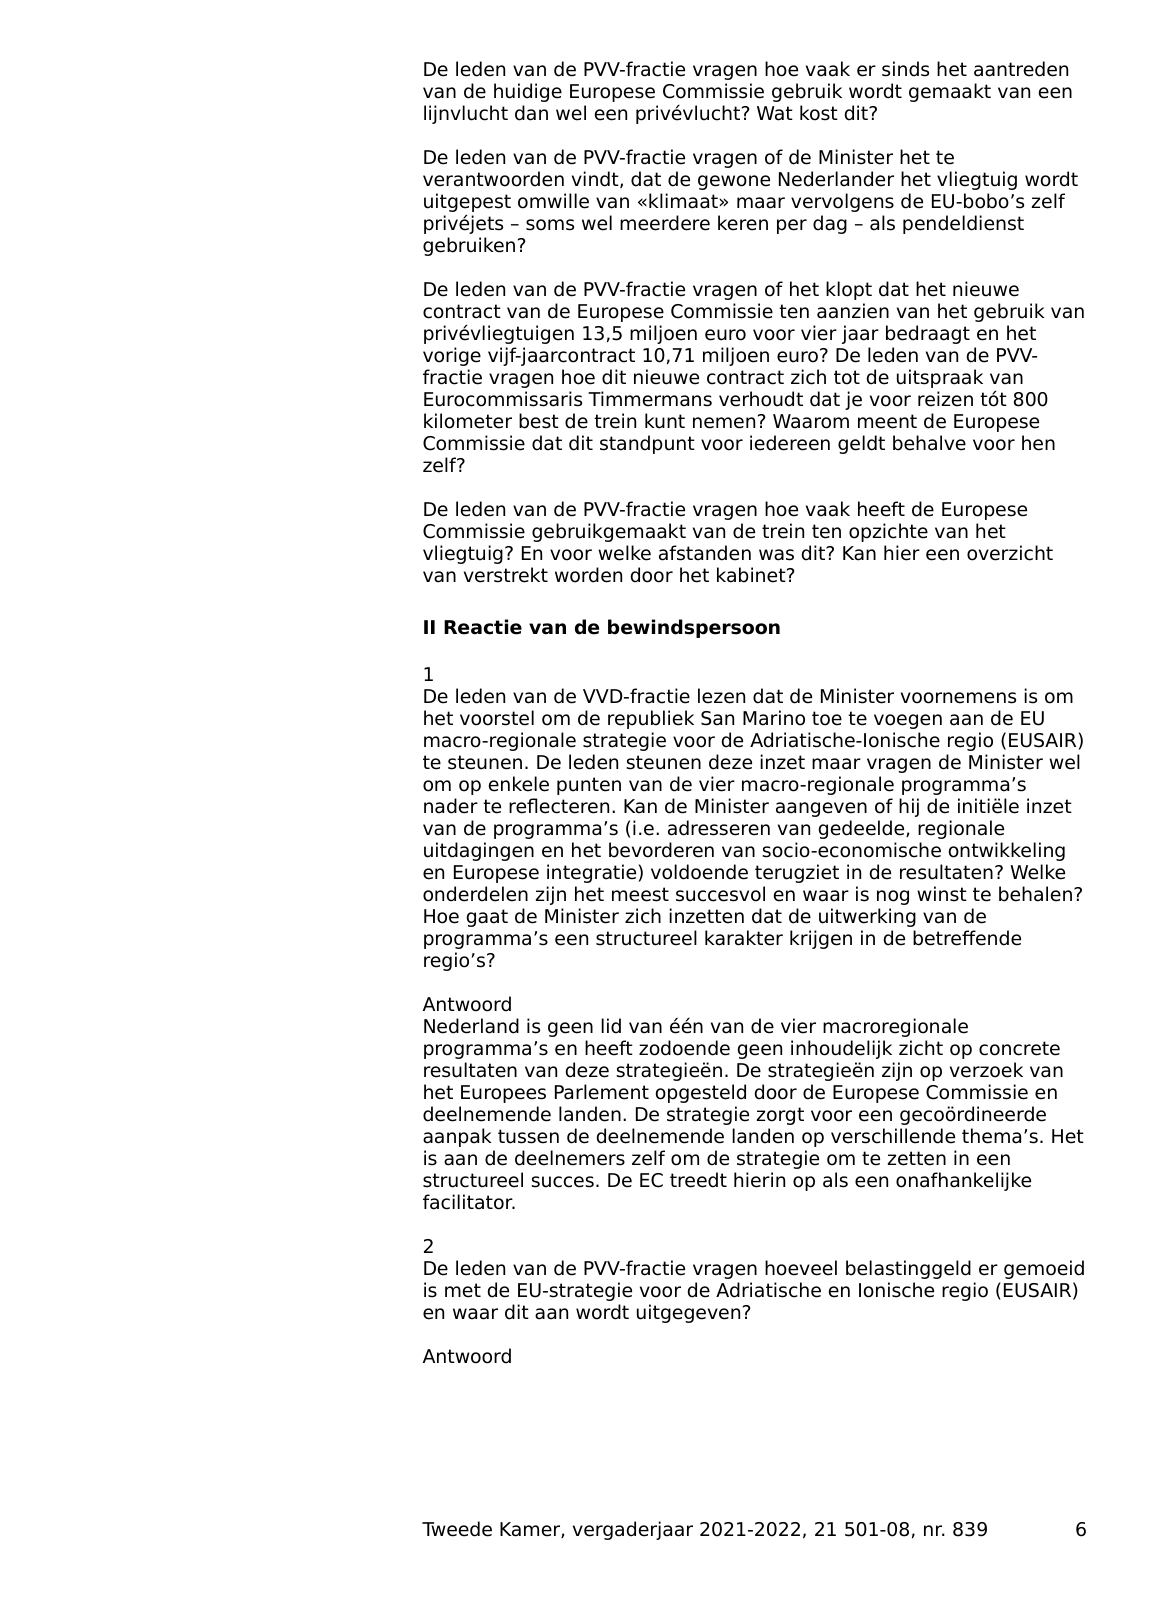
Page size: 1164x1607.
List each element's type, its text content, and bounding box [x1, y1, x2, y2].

text 1 [422, 664, 1087, 686]
text De leden van de VVD-fractie lezen dat de Minister voornemens is om het voorstel om de republiek San Marino toe te voegen aan de EU macro-regionale strategie voor de Adriatische-Ionische regio (EUSAIR) te steunen. De leden steunen deze inzet maar vragen de Minister wel om op enkele punten van de vier macro-regionale programma’s nader te reflecteren. Kan de Minister aangeven of hij de initiële inzet van de programma’s (i.e. adresseren van gedeelde, regionale uitdagingen en het bevorderen van socio-economische ontwikkeling en Europese integratie) voldoende terugziet in de resultaten? Welke onderdelen zijn het meest succesvol en waar is nog winst te behalen? Hoe gaat de Minister zich inzetten dat de uitwerking van de programma’s een structureel karakter krijgen in de betreffende regio’s? [422, 686, 1087, 972]
text De leden van de PVV-fractie vragen hoeveel belastinggeld er gemoeid is met de EU-strategie voor de Adriatische en Ionische regio (EUSAIR) en waar dit aan wordt uitgegeven? [422, 1258, 1087, 1324]
text De leden van de PVV-fractie vragen of de Minister het te verantwoorden vindt, dat de gewone Nederlander het vliegtuig wordt uitgepest omwille van «klimaat» maar vervolgens de EU-bobo’s zelf privéjets – soms wel meerdere keren per dag – als pendeldienst gebruiken? [422, 147, 1087, 257]
text De leden van de PVV-fractie vragen of het klopt dat het nieuwe contract van de Europese Commissie ten aanzien van het gebruik van privévliegtuigen 13,5 miljoen euro voor vier jaar bedraagt en het vorige vijf-jaarcontract 10,71 miljoen euro? De leden van de PVV-fractie vragen hoe dit nieuwe contract zich tot de uitspraak van Eurocommissaris Timmermans verhoudt dat je voor reizen tót 800 kilometer best de trein kunt nemen? Waarom meent de Europese Commissie dat dit standpunt voor iedereen geldt behalve voor hen zelf? [422, 279, 1087, 477]
text 2 [422, 1236, 1087, 1258]
text De leden van de PVV-fractie vragen hoe vaak er sinds het aantreden van de huidige Europese Commissie gebruik wordt gemaakt van een lijnvlucht dan wel een privévlucht? Wat kost dit? [422, 59, 1087, 125]
subtitle II Reactie van de bewindspersoon [422, 617, 1087, 639]
text Nederland is geen lid van één van de vier macroregionale programma’s en heeft zodoende geen inhoudelijk zicht op concrete resultaten van deze strategieën. De strategieën zijn op verzoek van het Europees Parlement opgesteld door de Europese Commissie en deelnemende landen. De strategie zorgt voor een gecoördineerde aanpak tussen de deelnemende landen op verschillende thema’s. Het is aan de deelnemers zelf om de strategie om te zetten in een structureel succes. De EC treedt hierin op als een onafhankelijke facilitator. [422, 1016, 1087, 1214]
text De leden van de PVV-fractie vragen hoe vaak heeft de Europese Commissie gebruikgemaakt van de trein ten opzichte van het vliegtuig? En voor welke afstanden was dit? Kan hier een overzicht van verstrekt worden door het kabinet? [422, 499, 1087, 587]
text Antwoord [422, 994, 1087, 1016]
text Antwoord [422, 1346, 1087, 1368]
